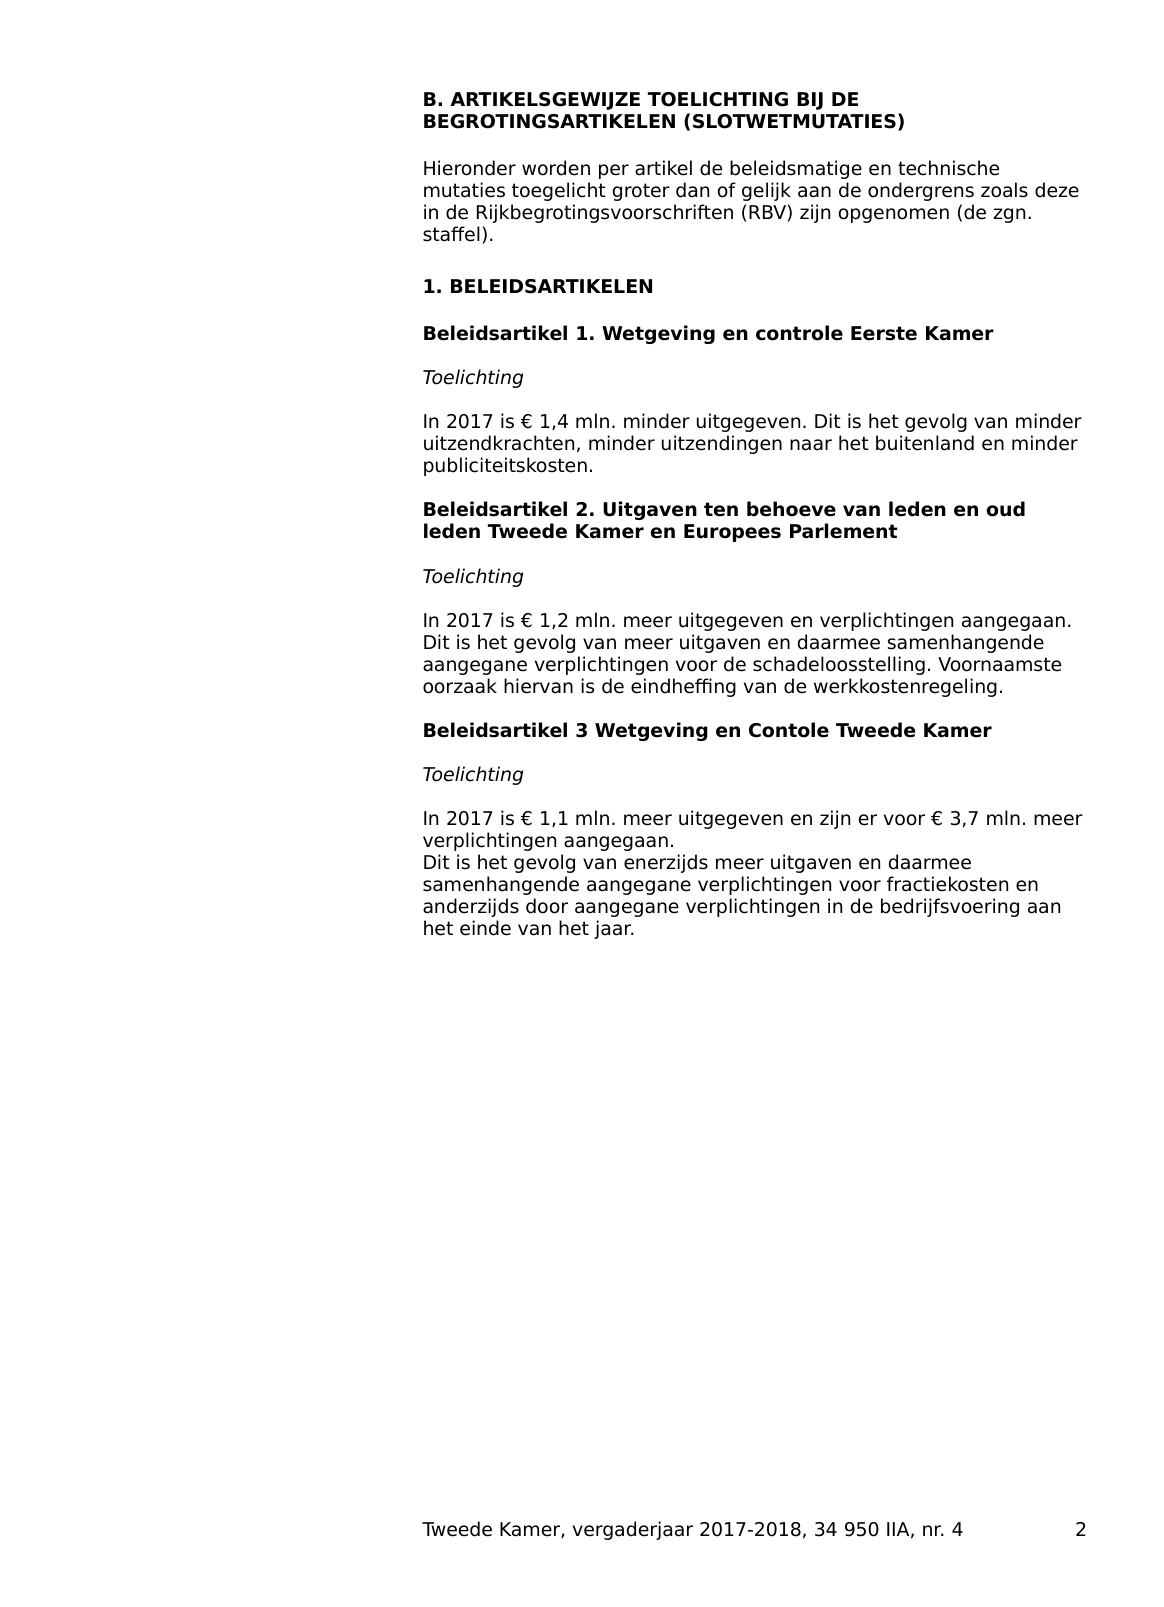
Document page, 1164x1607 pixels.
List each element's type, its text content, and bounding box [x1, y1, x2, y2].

subtitle Beleidsartikel 1. Wetgeving en controle Eerste Kamer [422, 323, 1087, 345]
subtitle Toelichting [422, 566, 1087, 587]
subtitle Beleidsartikel 3 Wetgeving en Contole Tweede Kamer [422, 720, 1087, 742]
subtitle 1. BELEIDSARTIKELEN [422, 276, 1087, 298]
subtitle Beleidsartikel 2. Uitgaven ten behoeve van leden en oud leden Tweede Kamer en Europees Parlement [422, 499, 1087, 543]
text Dit is het gevolg van enerzijds meer uitgaven en daarmee samenhangende aangegane verplichtingen voor fractiekosten en anderzijds door aangegane verplichtingen in de bedrijfsvoering aan het einde van het jaar. [422, 852, 1087, 940]
text Hieronder worden per artikel de beleidsmatige en technische mutaties toegelicht groter dan of gelijk aan de ondergrens zoals deze in de Rijkbegrotingsvoorschriften (RBV) zijn opgenomen (de zgn. staffel). [422, 158, 1087, 246]
subtitle Toelichting [422, 764, 1087, 786]
text In 2017 is € 1,1 mln. meer uitgegeven en zijn er voor € 3,7 mln. meer verplichtingen aangegaan. [422, 808, 1087, 852]
subtitle B. ARTIKELSGEWIJZE TOELICHTING BIJ DE BEGROTINGSARTIKELEN (SLOTWETMUTATIES) [422, 89, 1087, 133]
text In 2017 is € 1,2 mln. meer uitgegeven en verplichtingen aangegaan. Dit is het gevolg van meer uitgaven en daarmee samenhangende aangegane verplichtingen voor de schadeloosstelling. Voornaamste oorzaak hiervan is de eindheffing van de werkkostenregeling. [422, 610, 1087, 698]
subtitle Toelichting [422, 367, 1087, 389]
text In 2017 is € 1,4 mln. minder uitgegeven. Dit is het gevolg van minder uitzendkrachten, minder uitzendingen naar het buitenland en minder publiciteitskosten. [422, 411, 1087, 477]
